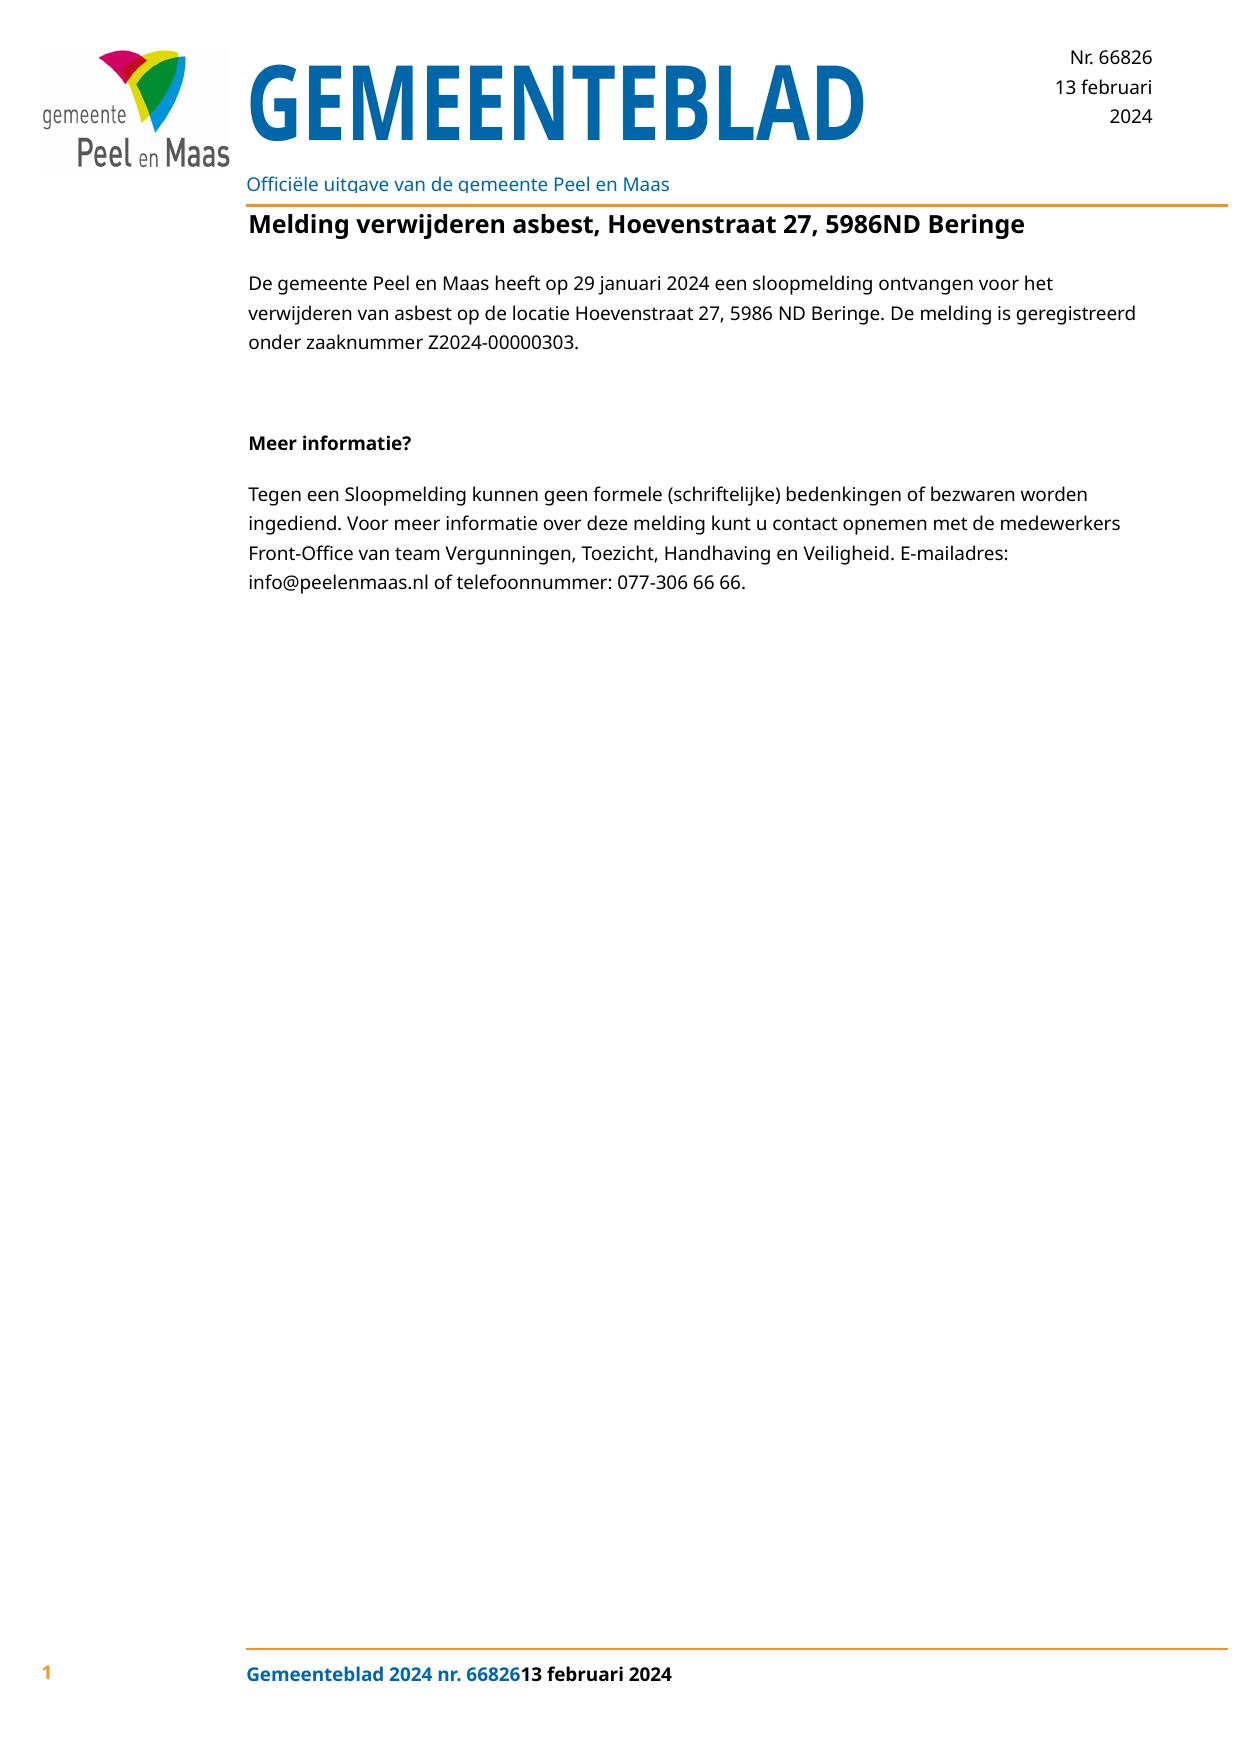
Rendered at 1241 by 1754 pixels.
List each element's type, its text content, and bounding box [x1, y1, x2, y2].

picture [41, 47, 231, 172]
text Melding verwijderen asbest, Hoevenstraat 27, 5986ND Beringe [248, 207, 1152, 241]
text Meer informatie? [248, 430, 1152, 456]
text De gemeente Peel en Maas heeft op 29 januari 2024 een sloopmelding ontvangen voor het verwijderen van asbest op de locatie Hoevenstraat 27, 5986 ND Beringe. De melding is geregistreerd onder zaaknummer Z2024-00000303. [248, 270, 1152, 355]
text Tegen een Sloopmelding kunnen geen formele (schriftelijke) bedenkingen of bezwaren worden ingediend. Voor meer informatie over deze melding kunt u contact opnemen met de medewerkers Front-Office van team Vergunningen, Toezicht, Handhaving en Veiligheid. E-mailadres: info@peelenmaas.nl of telefoonnummer: 077-306 66 66. [248, 481, 1152, 595]
